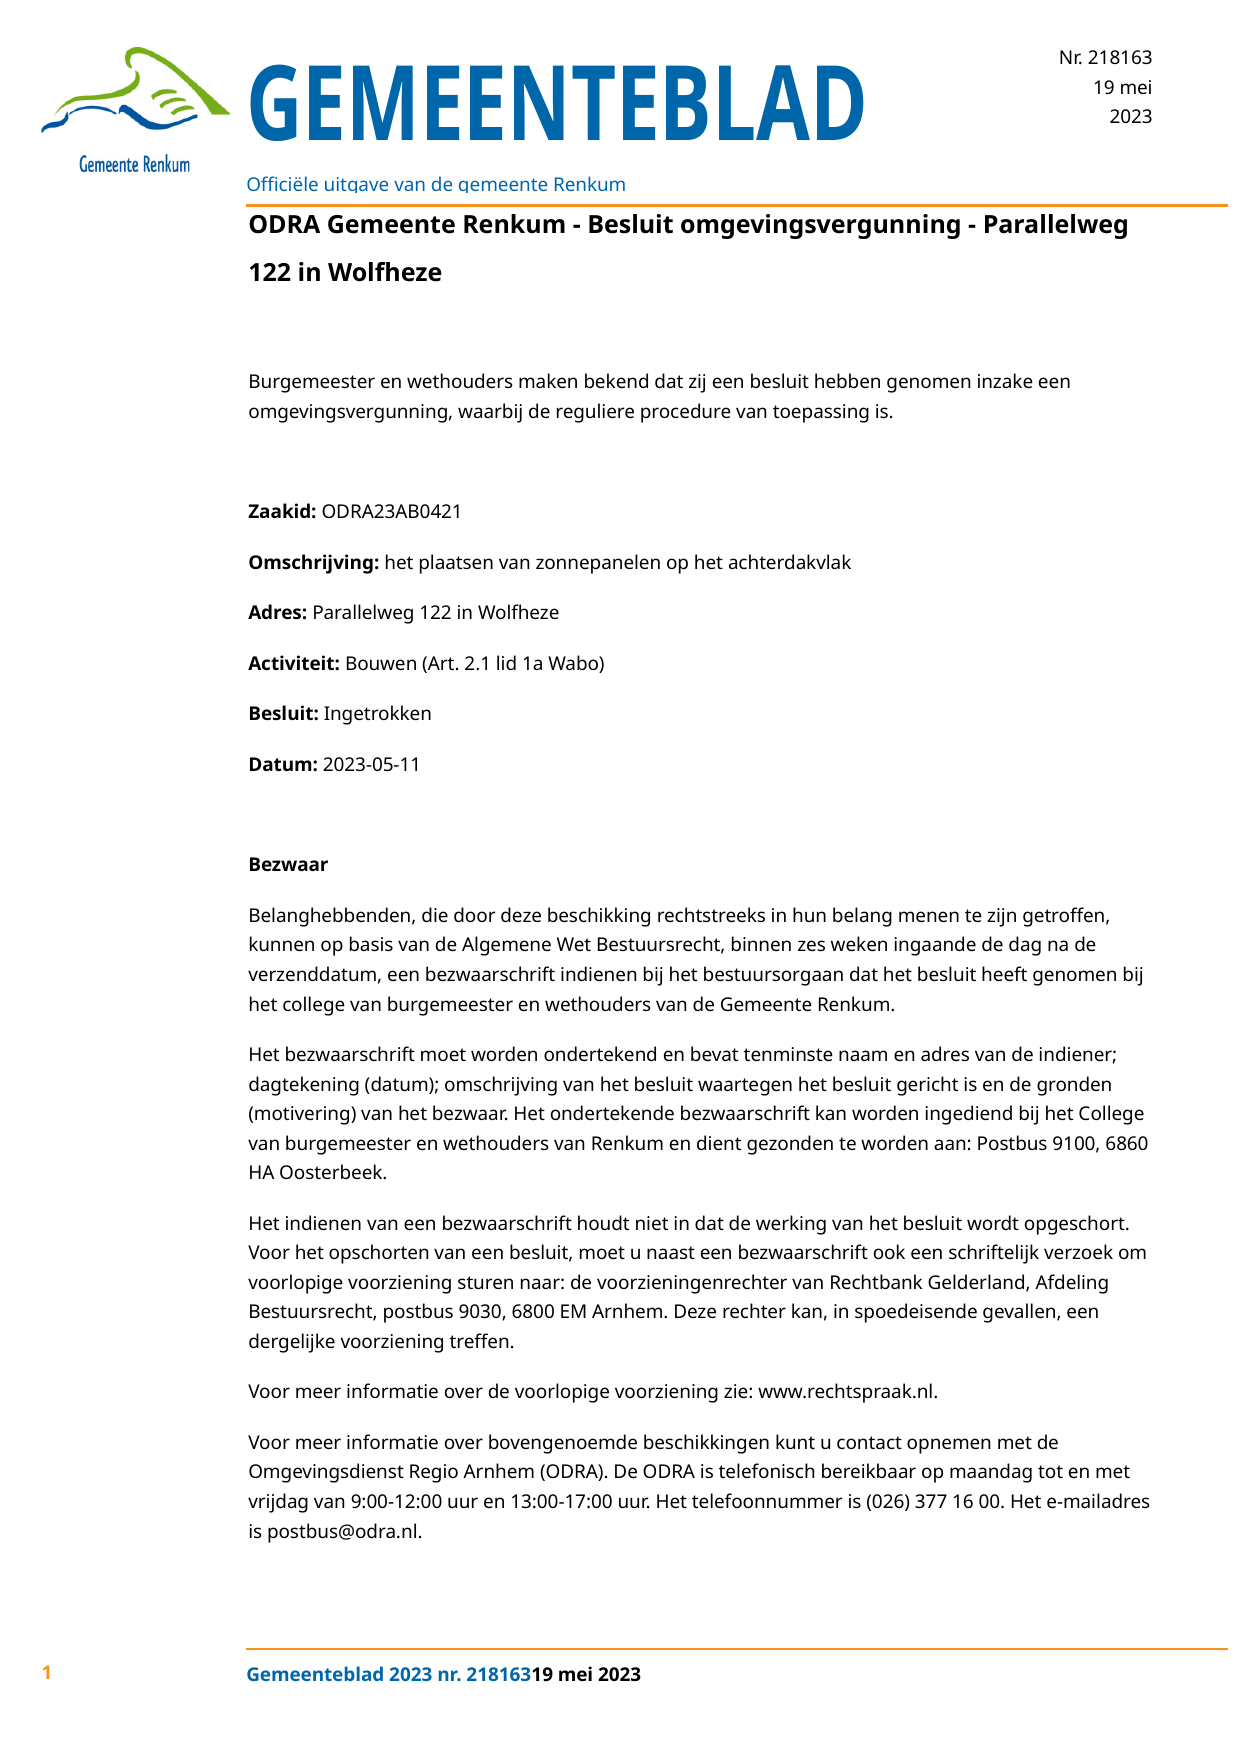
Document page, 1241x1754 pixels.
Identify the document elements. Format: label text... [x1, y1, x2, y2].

text Bezwaar [248, 852, 1152, 877]
text Het indienen van een bezwaarschrift houdt niet in dat de werking van het besluit wordt opgeschort. Voor het opschorten van een besluit, moet u naast een bezwaarschrift ook een schriftelijk verzoek om voorlopige voorziening sturen naar: de voorzieningenrechter van Rechtbank Gelderland, Afdeling Bestuursrecht, postbus 9030, 6800 EM Arnhem. Deze rechter kan, in spoedeisende gevallen, een dergelijke voorziening treffen. [248, 1210, 1152, 1354]
text Belanghebbenden, die door deze beschikking rechtstreeks in hun belang menen te zijn getroffen, kunnen op basis van de Algemene Wet Bestuursrecht, binnen zes weken ingaande de dag na de verzenddatum, een bezwaarschrift indienen bij het bestuursorgaan dat het besluit heeft genomen bij het college van burgemeester en wethouders van de Gemeente Renkum. [248, 902, 1152, 1017]
text Adres: Parallelweg 122 in Wolfheze [248, 599, 1152, 625]
text Voor meer informatie over bovengenoemde beschikkingen kunt u contact opnemen met de Omgevingsdienst Regio Arnhem (ODRA). De ODRA is telefonisch bereikbaar op maandag tot en met vrijdag van 9:00-12:00 uur en 13:00-17:00 uur. Het telefoonnummer is (026) 377 16 00. Het e-mailadres is postbus@odra.nl. [248, 1429, 1152, 1544]
text Datum: 2023-05-11 [248, 751, 1152, 777]
picture [41, 47, 231, 172]
text Het bezwaarschrift moet worden ondertekend en bevat tenminste naam en adres van de indiener; dagtekening (datum); omschrijving van het besluit waartegen het besluit gericht is en de gronden (motivering) van het bezwaar. Het ondertekende bezwaarschrift kan worden ingediend bij het College van burgemeester en wethouders van Renkum en dient gezonden te worden aan: Postbus 9100, 6860 HA Oosterbeek. [248, 1041, 1152, 1185]
text Omschrijving: het plaatsen van zonnepanelen op het achterdakvlak [248, 549, 1152, 575]
text Activiteit: Bouwen (Art. 2.1 lid 1a Wabo) [248, 650, 1152, 676]
text Burgemeester en wethouders maken bekend dat zij een besluit hebben genomen inzake een omgevingsvergunning, waarbij de reguliere procedure van toepassing is. [248, 368, 1152, 424]
text Besluit: Ingetrokken [248, 700, 1152, 726]
text ODRA Gemeente Renkum - Besluit omgevingsvergunning - Parallelweg 122 in Wolfheze [248, 207, 1152, 288]
text Zaakid: ODRA23AB0421 [248, 499, 1152, 524]
text Voor meer informatie over de voorlopige voorziening zie: www.rechtspraak.nl. [248, 1379, 1152, 1404]
